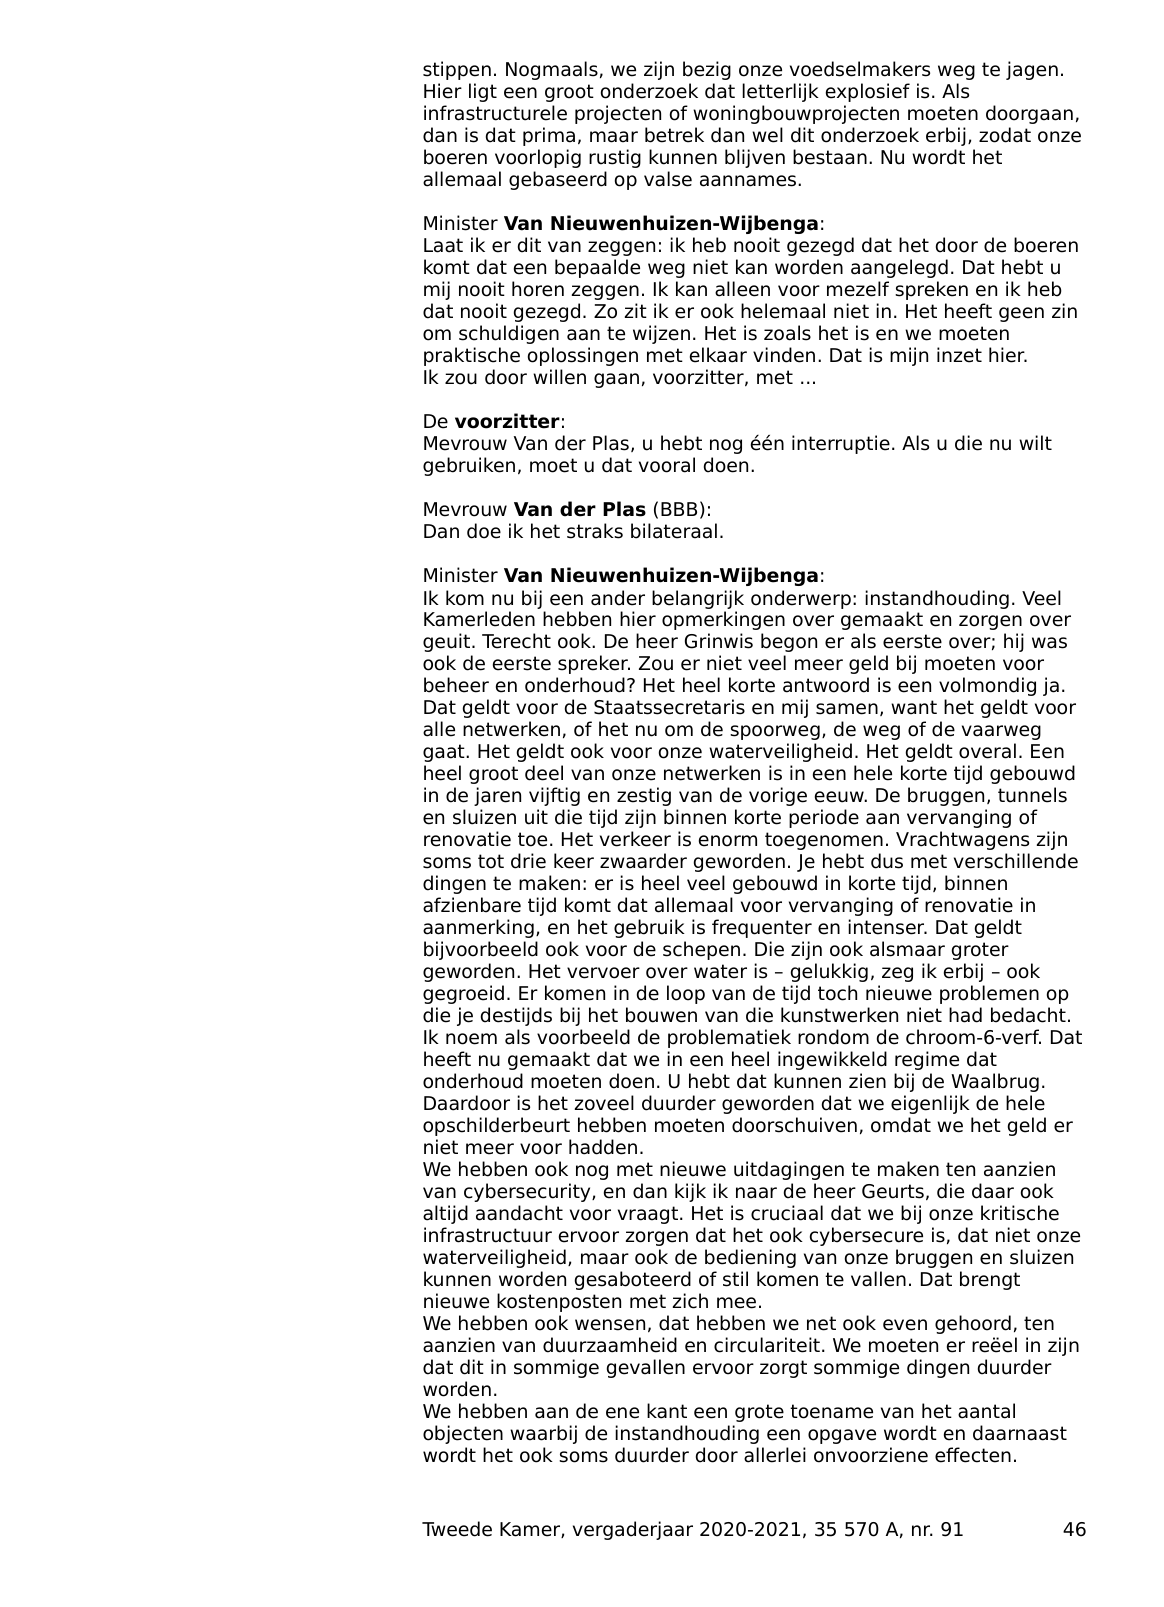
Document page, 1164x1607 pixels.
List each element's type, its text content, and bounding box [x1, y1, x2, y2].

text Laat ik er dit van zeggen: ik heb nooit gezegd dat het door de boeren komt dat een bepaalde weg niet kan worden aangelegd. Dat hebt u mij nooit horen zeggen. Ik kan alleen voor mezelf spreken en ik heb dat nooit gezegd. Zo zit ik er ook helemaal niet in. Het heeft geen zin om schuldigen aan te wijzen. Het is zoals het is en we moeten praktische oplossingen met elkaar vinden. Dat is mijn inzet hier. [422, 235, 1087, 367]
text We hebben ook nog met nieuwe uitdagingen te maken ten aanzien van cybersecurity, en dan kijk ik naar de heer Geurts, die daar ook altijd aandacht voor vraagt. Het is cruciaal dat we bij onze kritische infrastructuur ervoor zorgen dat het ook cybersecure is, dat niet onze waterveiligheid, maar ook de bediening van onze bruggen en sluizen kunnen worden gesaboteerd of stil komen te vallen. Dat brengt nieuwe kostenposten met zich mee. [422, 1159, 1087, 1313]
text stippen. Nogmaals, we zijn bezig onze voedselmakers weg te jagen. Hier ligt een groot onderzoek dat letterlijk explosief is. Als infrastructurele projecten of woningbouwprojecten moeten doorgaan, dan is dat prima, maar betrek dan wel dit onderzoek erbij, zodat onze boeren voorlopig rustig kunnen blijven bestaan. Nu wordt het allemaal gebaseerd op valse aannames. [422, 59, 1087, 191]
text Dan doe ik het straks bilateraal. [422, 521, 1087, 543]
text De voorzitter: [422, 411, 1087, 433]
text We hebben aan de ene kant een grote toename van het aantal objecten waarbij de instandhouding een opgave wordt en daarnaast wordt het ook soms duurder door allerlei onvoorziene effecten. [422, 1401, 1087, 1467]
text Ik zou door willen gaan, voorzitter, met ... [422, 367, 1087, 389]
text Mevrouw Van der Plas, u hebt nog één interruptie. Als u die nu wilt gebruiken, moet u dat vooral doen. [422, 433, 1087, 477]
text Mevrouw Van der Plas (BBB): [422, 499, 1087, 521]
text We hebben ook wensen, dat hebben we net ook even gehoord, ten aanzien van duurzaamheid en circulariteit. We moeten er reëel in zijn dat dit in sommige gevallen ervoor zorgt sommige dingen duurder worden. [422, 1313, 1087, 1401]
text Minister Van Nieuwenhuizen-Wijbenga: [422, 565, 1087, 587]
text Ik kom nu bij een ander belangrijk onderwerp: instandhouding. Veel Kamerleden hebben hier opmerkingen over gemaakt en zorgen over geuit. Terecht ook. De heer Grinwis begon er als eerste over; hij was ook de eerste spreker. Zou er niet veel meer geld bij moeten voor beheer en onderhoud? Het heel korte antwoord is een volmondig ja. Dat geldt voor de Staatssecretaris en mij samen, want het geldt voor alle netwerken, of het nu om de spoorweg, de weg of de vaarweg gaat. Het geldt ook voor onze waterveiligheid. Het geldt overal. Een heel groot deel van onze netwerken is in een hele korte tijd gebouwd in de jaren vijftig en zestig van de vorige eeuw. De bruggen, tunnels en sluizen uit die tijd zijn binnen korte periode aan vervanging of renovatie toe. Het verkeer is enorm toegenomen. Vrachtwagens zijn soms tot drie keer zwaarder geworden. Je hebt dus met verschillende dingen te maken: er is heel veel gebouwd in korte tijd, binnen afzienbare tijd komt dat allemaal voor vervanging of renovatie in aanmerking, en het gebruik is frequenter en intenser. Dat geldt bijvoorbeeld ook voor de schepen. Die zijn ook alsmaar groter geworden. Het vervoer over water is – gelukkig, zeg ik erbij – ook gegroeid. Er komen in de loop van de tijd toch nieuwe problemen op die je destijds bij het bouwen van die kunstwerken niet had bedacht. Ik noem als voorbeeld de problematiek rondom de chroom-6-verf. Dat heeft nu gemaakt dat we in een heel ingewikkeld regime dat onderhoud moeten doen. U hebt dat kunnen zien bij de Waalbrug. Daardoor is het zoveel duurder geworden dat we eigenlijk de hele opschilderbeurt hebben moeten doorschuiven, omdat we het geld er niet meer voor hadden. [422, 587, 1087, 1159]
text Minister Van Nieuwenhuizen-Wijbenga: [422, 213, 1087, 235]
